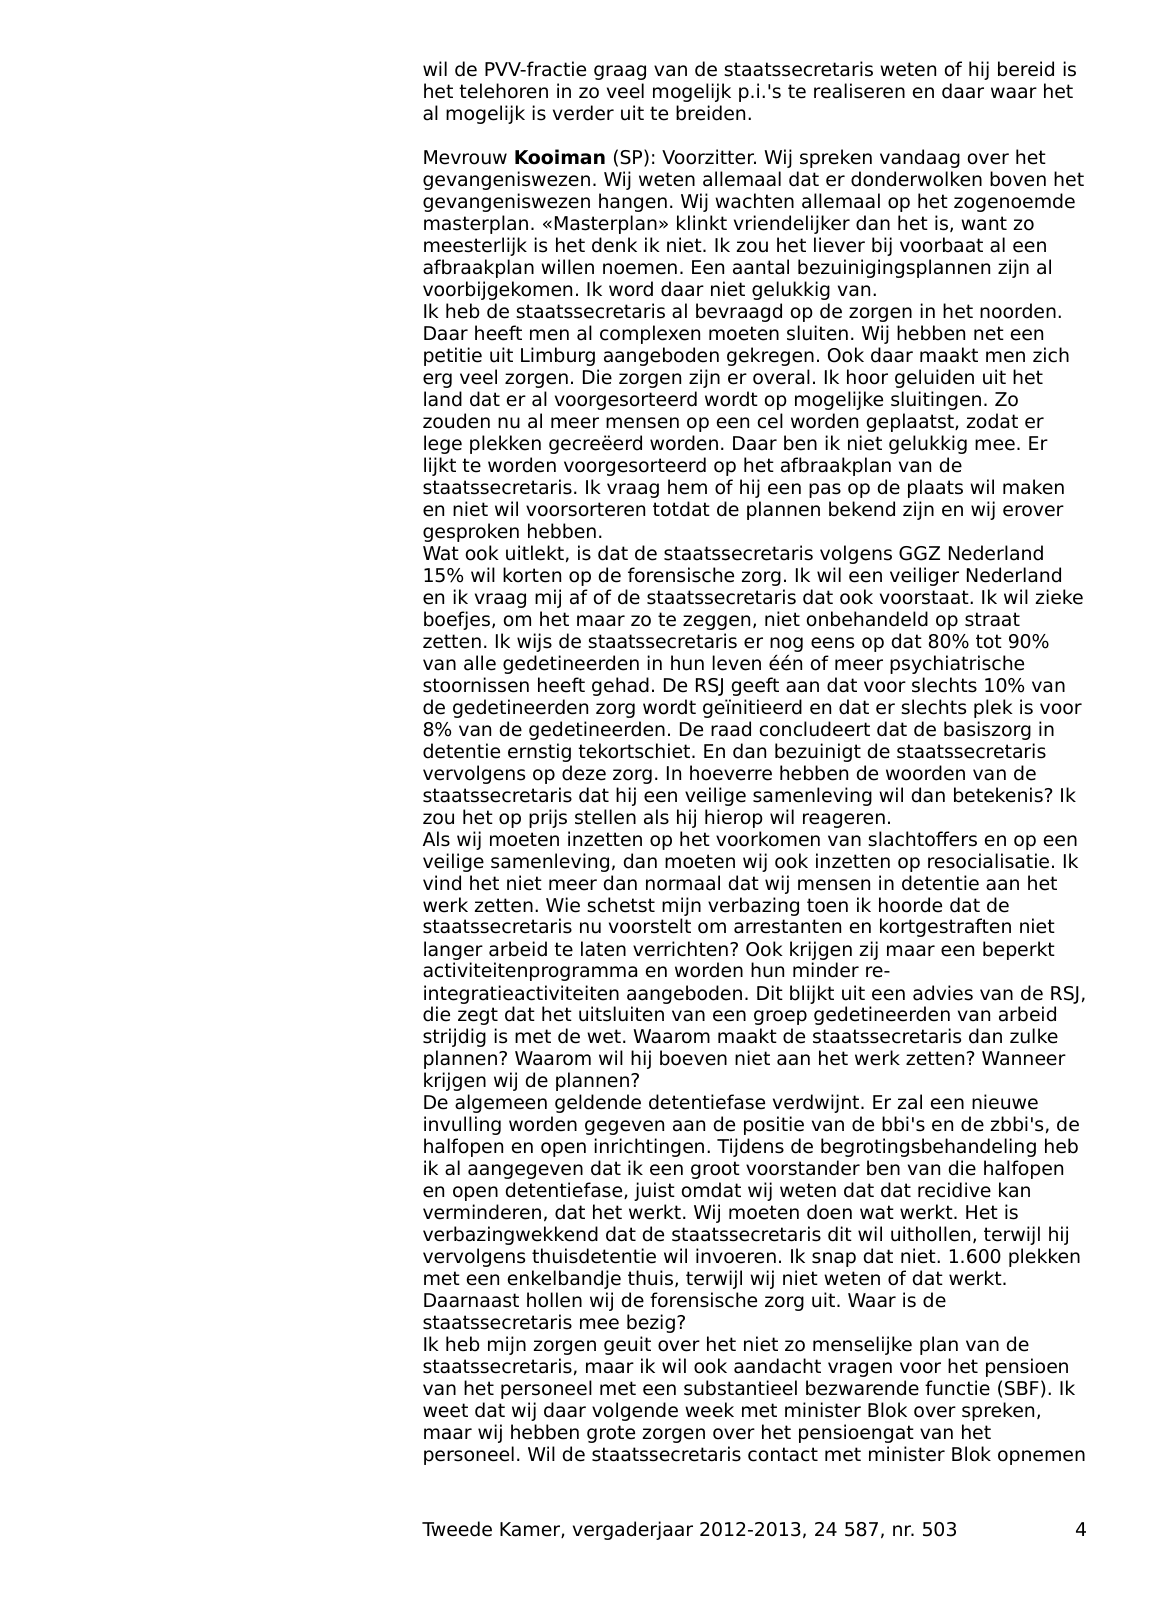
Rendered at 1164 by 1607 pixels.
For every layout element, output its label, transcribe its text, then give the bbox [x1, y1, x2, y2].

text Mevrouw Kooiman (SP): Voorzitter. Wij spreken vandaag over het gevangeniswezen. Wij weten allemaal dat er donderwolken boven het gevangeniswezen hangen. Wij wachten allemaal op het zogenoemde masterplan. «Masterplan» klinkt vriendelijker dan het is, want zo meesterlijk is het denk ik niet. Ik zou het liever bij voorbaat al een afbraakplan willen noemen. Een aantal bezuinigingsplannen zijn al voorbijgekomen. Ik word daar niet gelukkig van. [422, 147, 1087, 301]
text Ik heb de staatssecretaris al bevraagd op de zorgen in het noorden. Daar heeft men al complexen moeten sluiten. Wij hebben net een petitie uit Limburg aangeboden gekregen. Ook daar maakt men zich erg veel zorgen. Die zorgen zijn er overal. Ik hoor geluiden uit het land dat er al voorgesorteerd wordt op mogelijke sluitingen. Zo zouden nu al meer mensen op een cel worden geplaatst, zodat er lege plekken gecreëerd worden. Daar ben ik niet gelukkig mee. Er lijkt te worden voorgesorteerd op het afbraakplan van de staatssecretaris. Ik vraag hem of hij een pas op de plaats wil maken en niet wil voorsorteren totdat de plannen bekend zijn en wij erover gesproken hebben. [422, 301, 1087, 543]
text Ik heb mijn zorgen geuit over het niet zo menselijke plan van de staatssecretaris, maar ik wil ook aandacht vragen voor het pensioen van het personeel met een substantieel bezwarende functie (SBF). Ik weet dat wij daar volgende week met minister Blok over spreken, maar wij hebben grote zorgen over het pensioengat van het personeel. Wil de staatssecretaris contact met minister Blok opnemen [422, 1334, 1087, 1466]
text Wat ook uitlekt, is dat de staatssecretaris volgens GGZ Nederland 15% wil korten op de forensische zorg. Ik wil een veiliger Nederland en ik vraag mij af of de staatssecretaris dat ook voorstaat. Ik wil zieke boefjes, om het maar zo te zeggen, niet onbehandeld op straat zetten. Ik wijs de staatssecretaris er nog eens op dat 80% tot 90% van alle gedetineerden in hun leven één of meer psychiatrische stoornissen heeft gehad. De RSJ geeft aan dat voor slechts 10% van de gedetineerden zorg wordt geïnitieerd en dat er slechts plek is voor 8% van de gedetineerden. De raad concludeert dat de basiszorg in detentie ernstig tekortschiet. En dan bezuinigt de staatssecretaris vervolgens op deze zorg. In hoeverre hebben de woorden van de staatssecretaris dat hij een veilige samenleving wil dan betekenis? Ik zou het op prijs stellen als hij hierop wil reageren. [422, 543, 1087, 828]
text Als wij moeten inzetten op het voorkomen van slachtoffers en op een veilige samenleving, dan moeten wij ook inzetten op resocialisatie. Ik vind het niet meer dan normaal dat wij mensen in detentie aan het werk zetten. Wie schetst mijn verbazing toen ik hoorde dat de staatssecretaris nu voorstelt om arrestanten en kortgestraften niet langer arbeid te laten verrichten? Ook krijgen zij maar een beperkt activiteitenprogramma en worden hun minder re-integratieactiviteiten aangeboden. Dit blijkt uit een advies van de RSJ, die zegt dat het uitsluiten van een groep gedetineerden van arbeid strijdig is met de wet. Waarom maakt de staatssecretaris dan zulke plannen? Waarom wil hij boeven niet aan het werk zetten? Wanneer krijgen wij de plannen? [422, 828, 1087, 1092]
text wil de PVV-fractie graag van de staatssecretaris weten of hij bereid is het telehoren in zo veel mogelijk p.i.'s te realiseren en daar waar het al mogelijk is verder uit te breiden. [422, 59, 1087, 125]
text De algemeen geldende detentiefase verdwijnt. Er zal een nieuwe invulling worden gegeven aan de positie van de bbi's en de zbbi's, de halfopen en open inrichtingen. Tijdens de begrotingsbehandeling heb ik al aangegeven dat ik een groot voorstander ben van die halfopen en open detentiefase, juist omdat wij weten dat dat recidive kan verminderen, dat het werkt. Wij moeten doen wat werkt. Het is verbazingwekkend dat de staatssecretaris dit wil uithollen, terwijl hij vervolgens thuisdetentie wil invoeren. Ik snap dat niet. 1.600 plekken met een enkelbandje thuis, terwijl wij niet weten of dat werkt. Daarnaast hollen wij de forensische zorg uit. Waar is de staatssecretaris mee bezig? [422, 1092, 1087, 1334]
